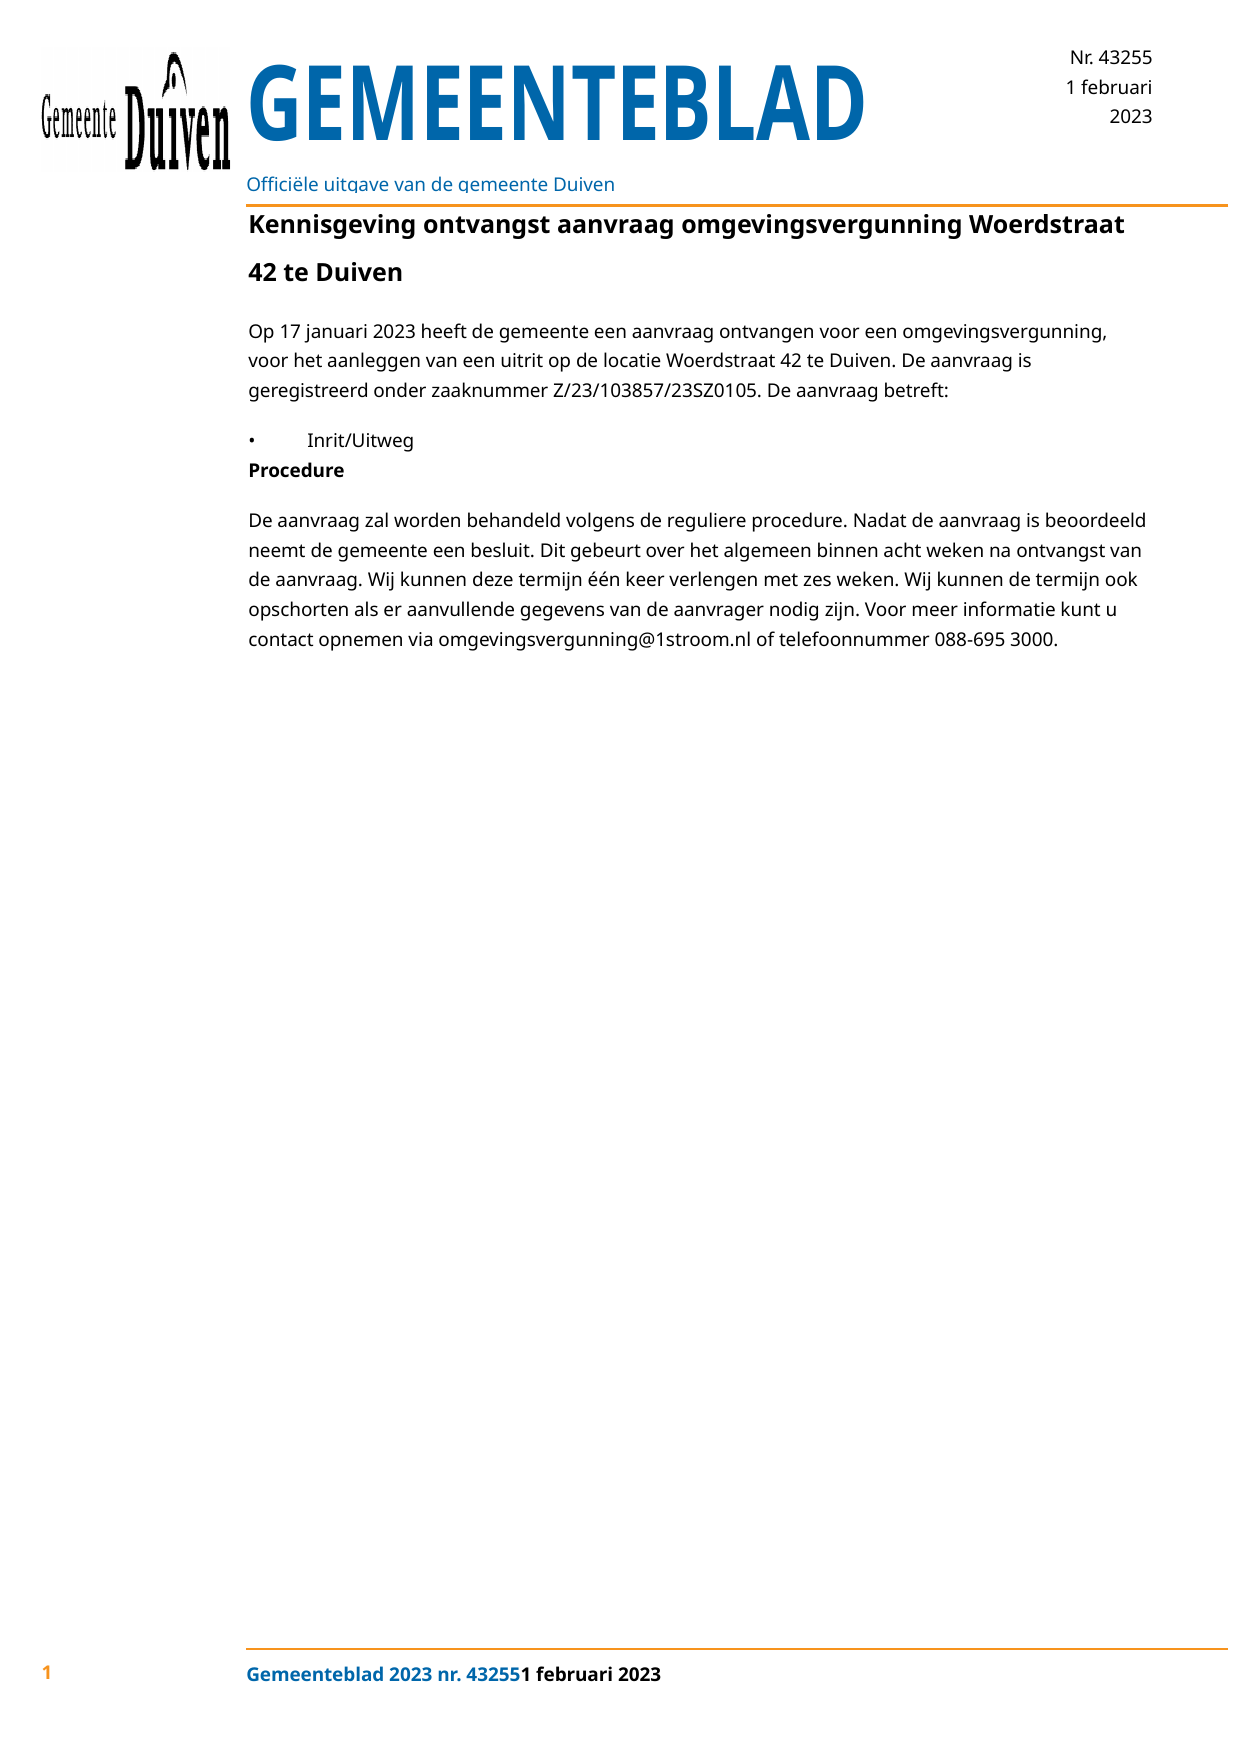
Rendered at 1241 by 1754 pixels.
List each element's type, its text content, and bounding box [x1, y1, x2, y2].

list Inrit/Uitweg [248, 427, 1152, 453]
text De aanvraag zal worden behandeld volgens de reguliere procedure. Nadat de aanvraag is beoordeeld neemt de gemeente een besluit. Dit gebeurt over het algemeen binnen acht weken na ontvangst van de aanvraag. Wij kunnen deze termijn één keer verlengen met zes weken. Wij kunnen de termijn ook opschorten als er aanvullende gegevens van de aanvrager nodig zijn. Voor meer informatie kunt u contact opnemen via omgevingsvergunning@1stroom.nl of telefoonnummer 088-695 3000. [248, 507, 1152, 652]
picture [41, 47, 231, 172]
text Kennisgeving ontvangst aanvraag omgevingsvergunning Woerdstraat 42 te Duiven [248, 207, 1152, 288]
text Procedure [248, 457, 1152, 483]
text Op 17 januari 2023 heeft de gemeente een aanvraag ontvangen voor een omgevingsvergunning, voor het aanleggen van een uitrit op de locatie Woerdstraat 42 te Duiven. De aanvraag is geregistreerd onder zaaknummer Z/23/103857/23SZ0105. De aanvraag betreft: [248, 318, 1152, 403]
